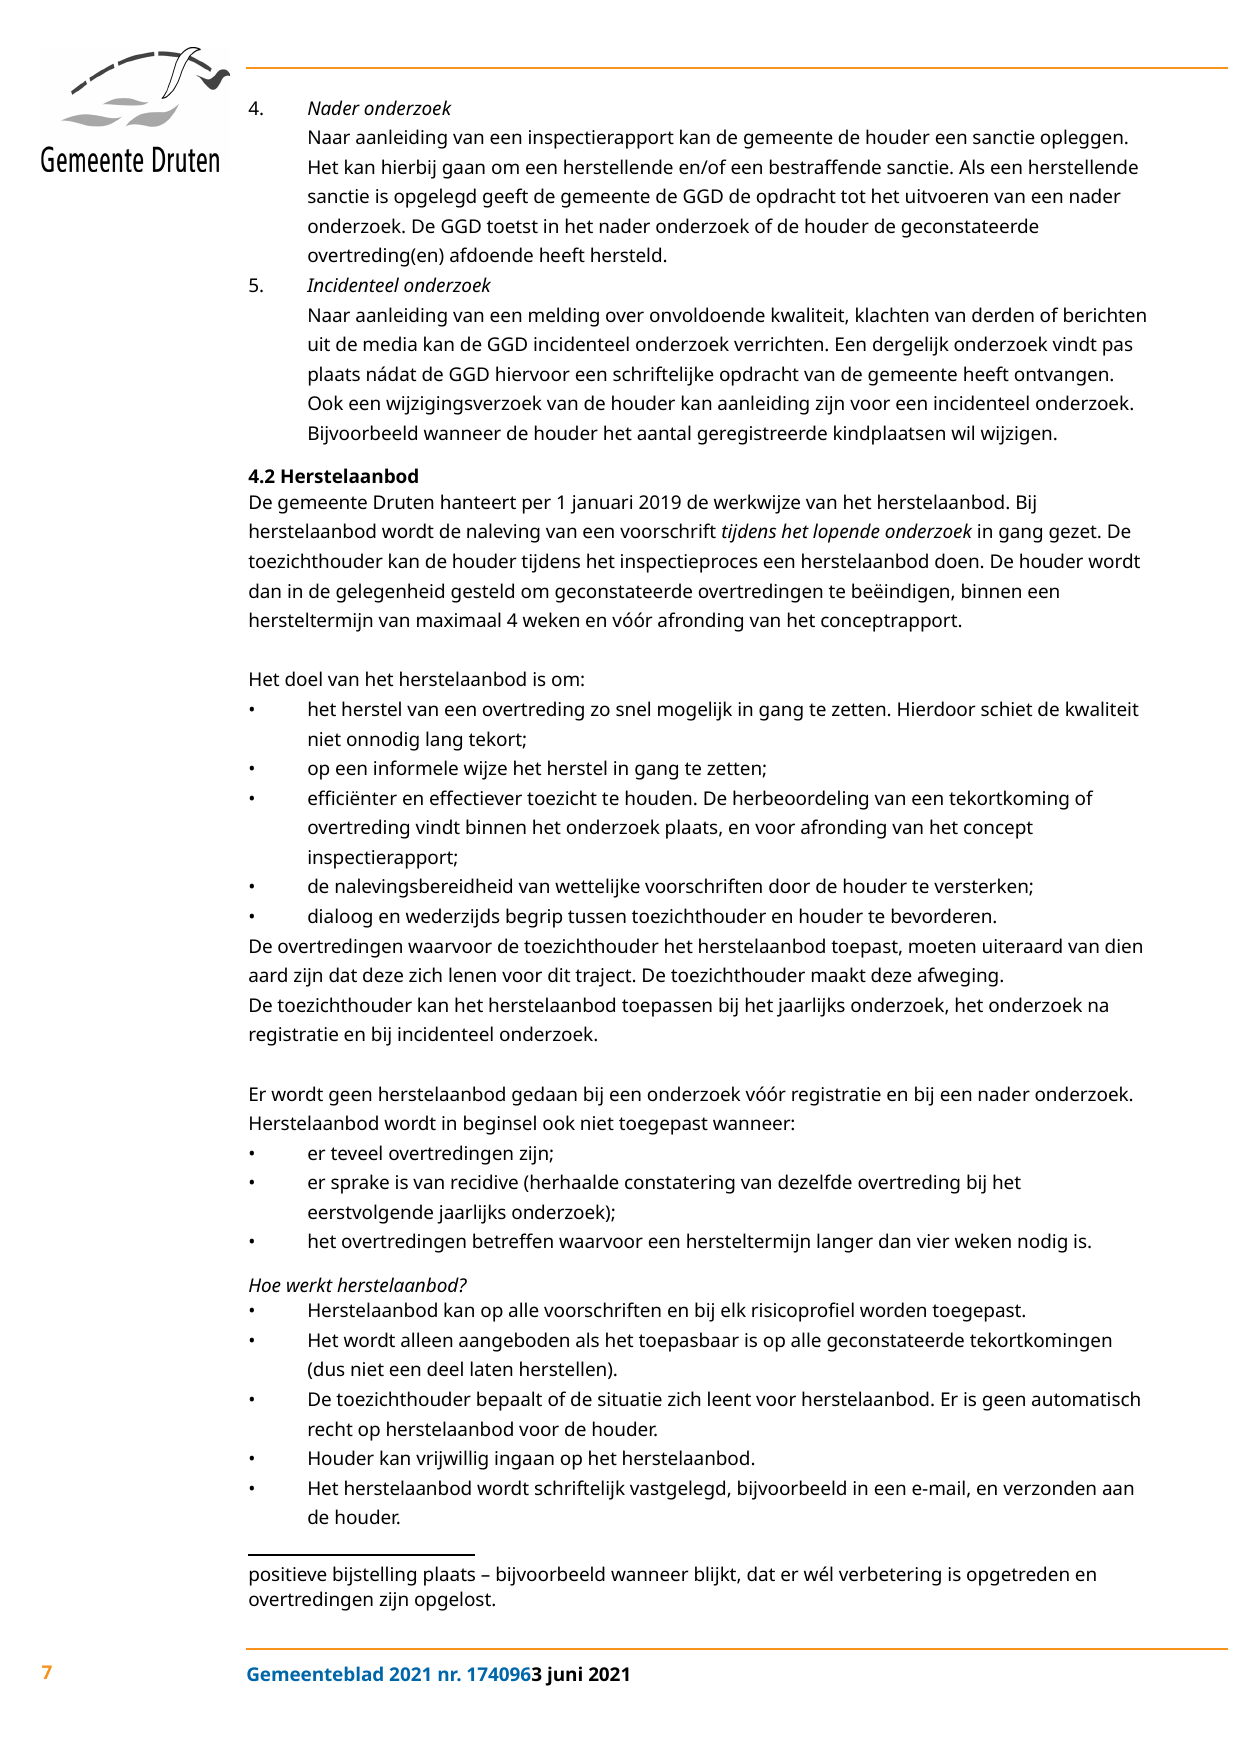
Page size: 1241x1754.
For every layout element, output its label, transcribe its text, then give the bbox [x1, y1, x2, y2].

list positieve bijstelling plaats – bijvoorbeeld wanneer blijkt, dat er wél verbetering is opgetreden en overtredingen zijn opgelost. [248, 1561, 1152, 1612]
list Het wordt alleen aangeboden als het toepasbaar is op alle geconstateerde tekortkomingen (dus niet een deel laten herstellen). [248, 1327, 1152, 1382]
picture [41, 47, 231, 172]
list Het herstelaanbod wordt schriftelijk vastgelegd, bijvoorbeeld in een e-mail, en verzonden aan de houder. [248, 1475, 1152, 1530]
list het overtredingen betreffen waarvoor een hersteltermijn langer dan vier weken nodig is. [248, 1229, 1152, 1254]
text De gemeente Druten hanteert per 1 januari 2019 de werkwijze van het herstelaanbod. Bij herstelaanbod wordt de naleving van een voorschrift tijdens het lopende onderzoek in gang gezet. De toezichthouder kan de houder tijdens het inspectieproces een herstelaanbod doen. De houder wordt dan in de gelegenheid gesteld om geconstateerde overtredingen te beëindigen, binnen een hersteltermijn van maximaal 4 weken en vóór afronding van het conceptrapport. [248, 489, 1152, 633]
text Hoe werkt herstelaanbod? [248, 1272, 1152, 1297]
text Het doel van het herstelaanbod is om: [248, 667, 1152, 692]
text 4.2 Herstelaanbod [248, 463, 1152, 489]
list Naar aanleiding van een inspectierapport kan de gemeente de houder een sanctie opleggen. Het kan hierbij gaan om een herstellende en/of een bestraffende sanctie. Als een herstellende sanctie is opgelegd geeft de gemeente de GGD de opdracht tot het uitvoeren van een nader onderzoek. De GGD toetst in het nader onderzoek of de houder de geconstateerde overtreding(en) afdoende heeft hersteld. [248, 124, 1152, 268]
list Herstelaanbod kan op alle voorschriften en bij elk risicoprofiel worden toegepast. [248, 1297, 1152, 1323]
list De toezichthouder bepaalt of de situatie zich leent voor herstelaanbod. Er is geen automatisch recht op herstelaanbod voor de houder. [248, 1386, 1152, 1442]
text Er wordt geen herstelaanbod gedaan bij een onderzoek vóór registratie en bij een nader onderzoek. Herstelaanbod wordt in beginsel ook niet toegepast wanneer: [248, 1081, 1152, 1136]
list dialoog en wederzijds begrip tussen toezichthouder en houder te bevorderen. [248, 903, 1152, 929]
list er teveel overtredingen zijn; [248, 1140, 1152, 1166]
text De overtredingen waarvoor de toezichthouder het herstelaanbod toepast, moeten uiteraard van dien aard zijn dat deze zich lenen voor dit traject. De toezichthouder maakt deze afweging. [248, 933, 1152, 988]
list efficiënter en effectiever toezicht te houden. De herbeoordeling van een tekortkoming of overtreding vindt binnen het onderzoek plaats, en voor afronding van het concept inspectierapport; [248, 785, 1152, 870]
list Incidenteel onderzoek [248, 272, 1152, 298]
list Houder kan vrijwillig ingaan op het herstelaanbod. [248, 1445, 1152, 1471]
list op een informele wijze het herstel in gang te zetten; [248, 755, 1152, 781]
text De toezichthouder kan het herstelaanbod toepassen bij het jaarlijks onderzoek, het onderzoek na registratie en bij incidenteel onderzoek. [248, 992, 1152, 1047]
list Naar aanleiding van een melding over onvoldoende kwaliteit, klachten van derden of berichten uit de media kan de GGD incidenteel onderzoek verrichten. Een dergelijk onderzoek vindt pas plaats nádat de GGD hiervoor een schriftelijke opdracht van de gemeente heeft ontvangen. Ook een wijzigingsverzoek van de houder kan aanleiding zijn voor een incidenteel onderzoek. Bijvoorbeeld wanneer de houder het aantal geregistreerde kindplaatsen wil wijzigen. [248, 302, 1152, 446]
list Nader onderzoek [248, 95, 1152, 121]
list het herstel van een overtreding zo snel mogelijk in gang te zetten. Hierdoor schiet de kwaliteit niet onnodig lang tekort; [248, 696, 1152, 751]
list de nalevingsbereidheid van wettelijke voorschriften door de houder te versterken; [248, 874, 1152, 899]
list er sprake is van recidive (herhaalde constatering van dezelfde overtreding bij het eerstvolgende jaarlijks onderzoek); [248, 1169, 1152, 1225]
